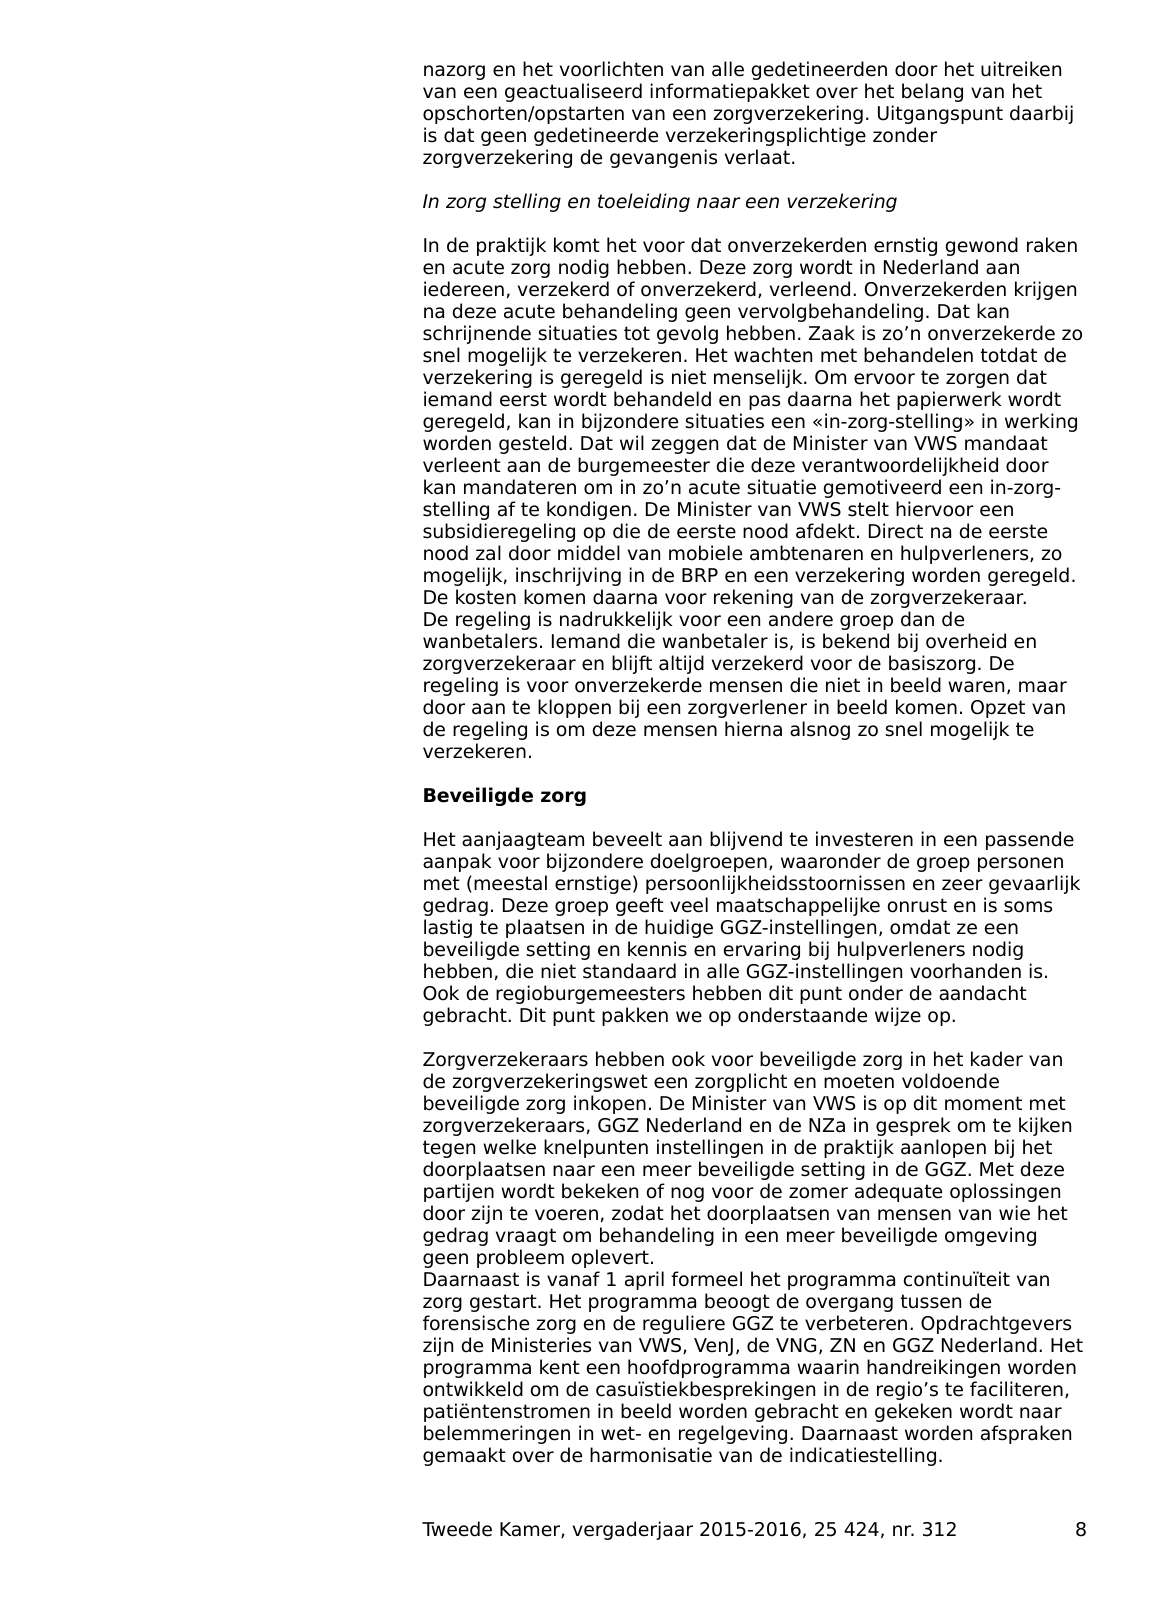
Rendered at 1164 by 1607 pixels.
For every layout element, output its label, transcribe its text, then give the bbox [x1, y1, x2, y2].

text Zorgverzekeraars hebben ook voor beveiligde zorg in het kader van de zorgverzekeringswet een zorgplicht en moeten voldoende beveiligde zorg inkopen. De Minister van VWS is op dit moment met zorgverzekeraars, GGZ Nederland en de NZa in gesprek om te kijken tegen welke knelpunten instellingen in de praktijk aanlopen bij het doorplaatsen naar een meer beveiligde setting in de GGZ. Met deze partijen wordt bekeken of nog voor de zomer adequate oplossingen door zijn te voeren, zodat het doorplaatsen van mensen van wie het gedrag vraagt om behandeling in een meer beveiligde omgeving geen probleem oplevert. [422, 1049, 1087, 1269]
text In de praktijk komt het voor dat onverzekerden ernstig gewond raken en acute zorg nodig hebben. Deze zorg wordt in Nederland aan iedereen, verzekerd of onverzekerd, verleend. Onverzekerden krijgen na deze acute behandeling geen vervolgbehandeling. Dat kan schrijnende situaties tot gevolg hebben. Zaak is zo’n onverzekerde zo snel mogelijk te verzekeren. Het wachten met behandelen totdat de verzekering is geregeld is niet menselijk. Om ervoor te zorgen dat iemand eerst wordt behandeld en pas daarna het papierwerk wordt geregeld, kan in bijzondere situaties een «in-zorg-stelling» in werking worden gesteld. Dat wil zeggen dat de Minister van VWS mandaat verleent aan de burgemeester die deze verantwoordelijkheid door kan mandateren om in zo’n acute situatie gemotiveerd een in-zorg-stelling af te kondigen. De Minister van VWS stelt hiervoor een subsidieregeling op die de eerste nood afdekt. Direct na de eerste nood zal door middel van mobiele ambtenaren en hulpverleners, zo mogelijk, inschrijving in de BRP en een verzekering worden geregeld. De kosten komen daarna voor rekening van de zorgverzekeraar. [422, 235, 1087, 609]
subtitle In zorg stelling en toeleiding naar een verzekering [422, 191, 1087, 213]
text De regeling is nadrukkelijk voor een andere groep dan de wanbetalers. Iemand die wanbetaler is, is bekend bij overheid en zorgverzekeraar en blijft altijd verzekerd voor de basiszorg. De regeling is voor onverzekerde mensen die niet in beeld waren, maar door aan te kloppen bij een zorgverlener in beeld komen. Opzet van de regeling is om deze mensen hierna alsnog zo snel mogelijk te verzekeren. [422, 609, 1087, 763]
subtitle Beveiligde zorg [422, 785, 1087, 807]
text nazorg en het voorlichten van alle gedetineerden door het uitreiken van een geactualiseerd informatiepakket over het belang van het opschorten/opstarten van een zorgverzekering. Uitgangspunt daarbij is dat geen gedetineerde verzekeringsplichtige zonder zorgverzekering de gevangenis verlaat. [422, 59, 1087, 169]
text Daarnaast is vanaf 1 april formeel het programma continuïteit van zorg gestart. Het programma beoogt de overgang tussen de forensische zorg en de reguliere GGZ te verbeteren. Opdrachtgevers zijn de Ministeries van VWS, VenJ, de VNG, ZN en GGZ Nederland. Het programma kent een hoofdprogramma waarin handreikingen worden ontwikkeld om de casuïstiekbesprekingen in de regio’s te faciliteren, patiëntenstromen in beeld worden gebracht en gekeken wordt naar belemmeringen in wet- en regelgeving. Daarnaast worden afspraken gemaakt over de harmonisatie van de indicatiestelling. [422, 1269, 1087, 1467]
text Het aanjaagteam beveelt aan blijvend te investeren in een passende aanpak voor bijzondere doelgroepen, waaronder de groep personen met (meestal ernstige) persoonlijkheidsstoornissen en zeer gevaarlijk gedrag. Deze groep geeft veel maatschappelijke onrust en is soms lastig te plaatsen in de huidige GGZ-instellingen, omdat ze een beveiligde setting en kennis en ervaring bij hulpverleners nodig hebben, die niet standaard in alle GGZ-instellingen voorhanden is. Ook de regioburgemeesters hebben dit punt onder de aandacht gebracht. Dit punt pakken we op onderstaande wijze op. [422, 829, 1087, 1027]
